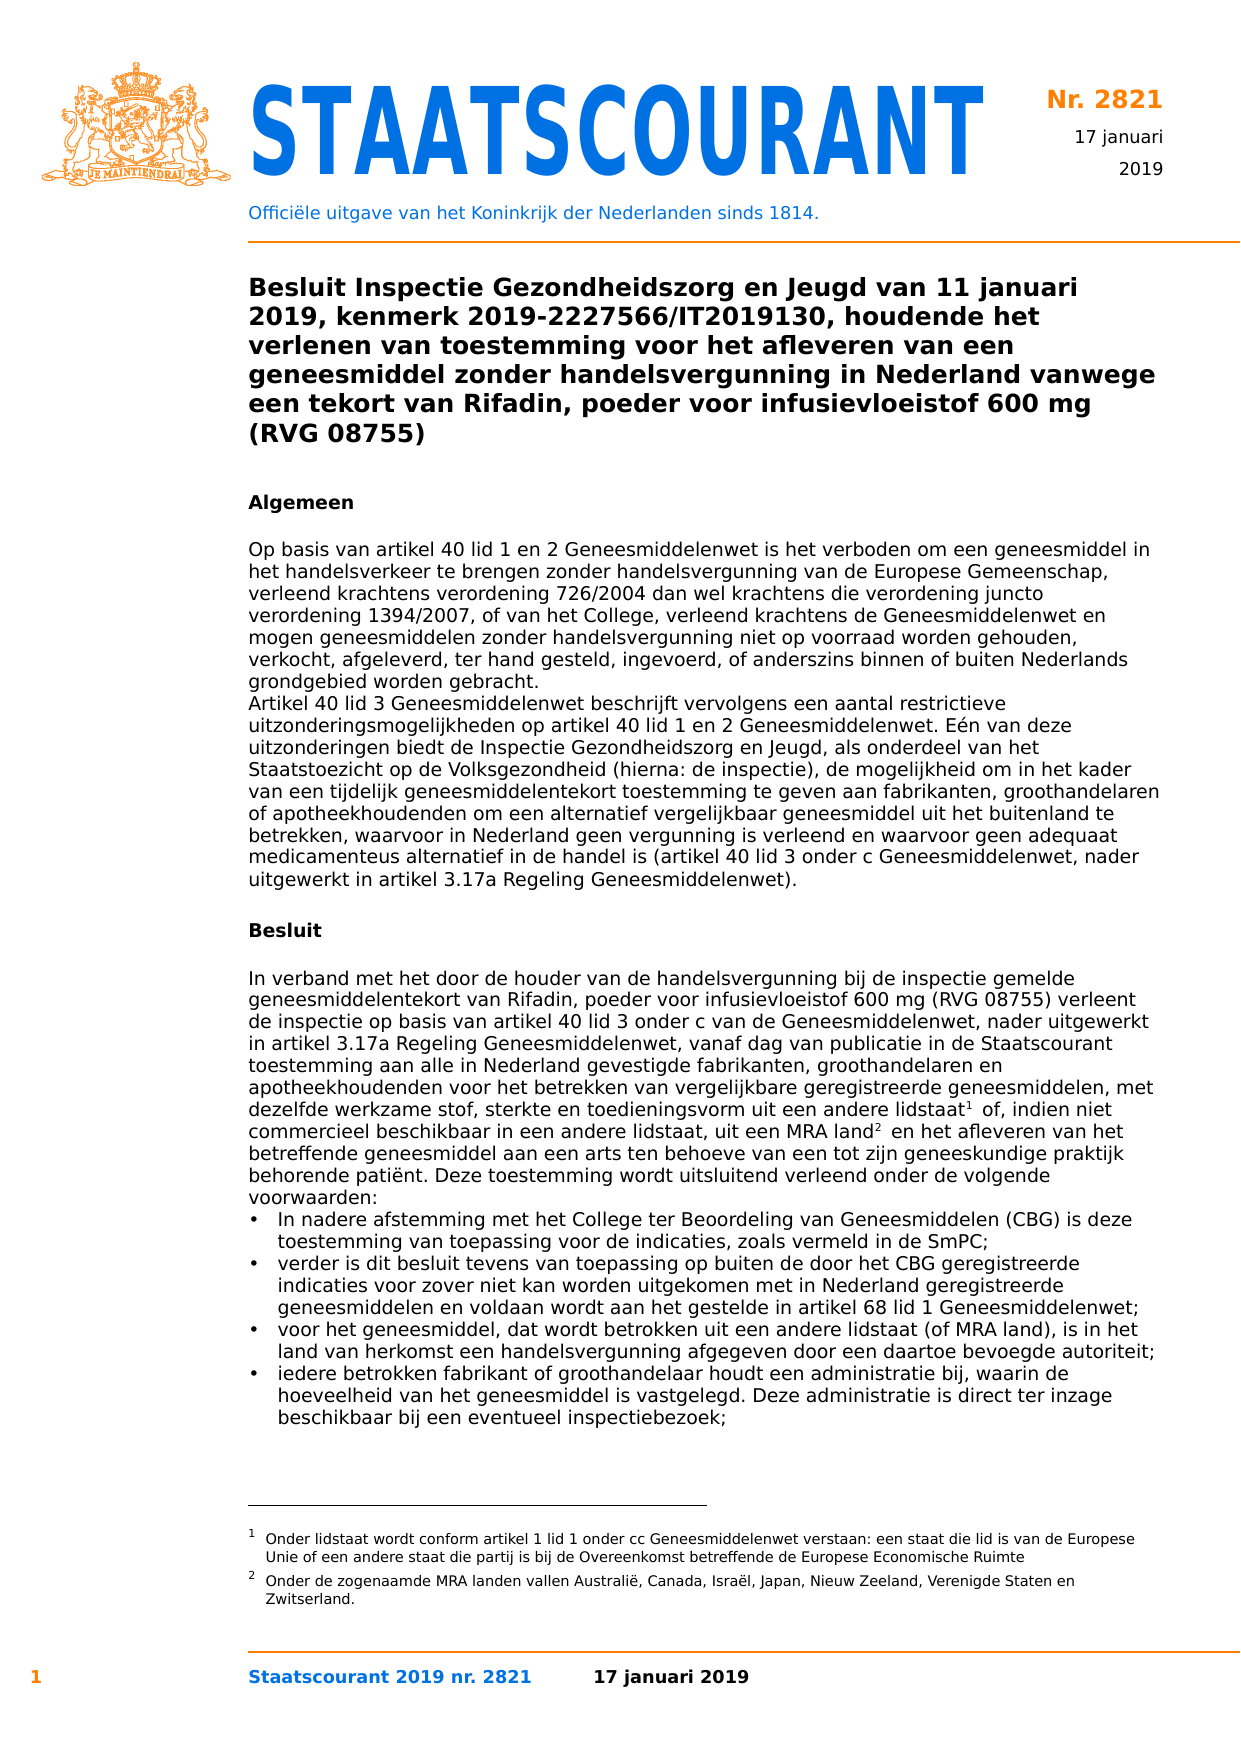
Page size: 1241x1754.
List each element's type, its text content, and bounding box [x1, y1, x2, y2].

table_cell 2019 [998, 153, 1240, 203]
table_header STAATSCOURANT [248, 62, 998, 203]
table_header Nr. 2821 [998, 62, 1240, 121]
table_cell Officiële uitgave van het Koninkrijk der Nederlanden sinds 1814. [248, 203, 1240, 241]
text • voor het geneesmiddel, dat wordt betrokken uit een andere lidstaat (of MRA land), is in het land van herkomst een handelsvergunning afgegeven door een daartoe bevoegde autoriteit; [248, 1319, 1163, 1363]
subtitle Besluit Inspectie Gezondheidszorg en Jeugd van 11 januari 2019, kenmerk 2019-2227566/IT2019130, houdende het verlenen van toestemming voor het afleveren van een geneesmiddel zonder handelsvergunning in Nederland vanwege een tekort van Rifadin, poeder voor infusievloeistof 600 mg (RVG 08755) [248, 273, 1163, 448]
table_cell 17 januari [998, 121, 1240, 153]
subtitle Besluit [248, 920, 1163, 942]
text In verband met het door de houder van de handelsvergunning bij de inspectie gemelde geneesmiddelentekort van Rifadin, poeder voor infusievloeistof 600 mg (RVG 08755) verleent de inspectie op basis van artikel 40 lid 3 onder c van de Geneesmiddelenwet, nader uitgewerkt in artikel 3.17a Regeling Geneesmiddelenwet, vanaf dag van publicatie in de Staatscourant toestemming aan alle in Nederland gevestigde fabrikanten, groothandelaren en apotheekhoudenden voor het betrekken van vergelijkbare geregistreerde geneesmiddelen, met dezelfde werkzame stof, sterkte en toedieningsvorm uit een andere lidstaat of, indien niet commercieel beschikbaar in een andere lidstaat, uit een MRA land en het afleveren van het betreffende geneesmiddel aan een arts ten behoeve van een tot zijn geneeskundige praktijk behorende patiënt. Deze toestemming wordt uitsluitend verleend onder de volgende voorwaarden: [248, 967, 1163, 1209]
text Onder lidstaat wordt conform artikel 1 lid 1 onder cc Geneesmiddelenwet verstaan: een staat die lid is van de Europese Unie of een andere staat die partij is bij de Overeenkomst betreffende de Europese Economische Ruimte [248, 1527, 1163, 1566]
picture [41, 62, 231, 186]
text Artikel 40 lid 3 Geneesmiddelenwet beschrijft vervolgens een aantal restrictieve uitzonderingsmogelijkheden op artikel 40 lid 1 en 2 Geneesmiddelenwet. Eén van deze uitzonderingen biedt de Inspectie Gezondheidszorg en Jeugd, als onderdeel van het Staatstoezicht op de Volksgezondheid (hierna: de inspectie), de mogelijkheid om in het kader van een tijdelijk geneesmiddelentekort toestemming te geven aan fabrikanten, groothandelaren of apotheekhoudenden om een alternatief vergelijkbaar geneesmiddel uit het buitenland te betrekken, waarvoor in Nederland geen vergunning is verleend en waarvoor geen adequaat medicamenteus alternatief in de handel is (artikel 40 lid 3 onder c Geneesmiddelenwet, nader uitgewerkt in artikel 3.17a Regeling Geneesmiddelenwet). [248, 693, 1163, 890]
text Onder de zogenaamde MRA landen vallen Australië, Canada, Israël, Japan, Nieuw Zeeland, Verenigde Staten en Zwitserland. [248, 1569, 1163, 1608]
text Op basis van artikel 40 lid 1 en 2 Geneesmiddelenwet is het verboden om een geneesmiddel in het handelsverkeer te brengen zonder handelsvergunning van de Europese Gemeenschap, verleend krachtens verordening 726/2004 dan wel krachtens die verordening juncto verordening 1394/2007, of van het College, verleend krachtens de Geneesmiddelenwet en mogen geneesmiddelen zonder handelsvergunning niet op voorraad worden gehouden, verkocht, afgeleverd, ter hand gesteld, ingevoerd, of anderszins binnen of buiten Nederlands grondgebied worden gebracht. [248, 539, 1163, 693]
text • verder is dit besluit tevens van toepassing op buiten de door het CBG geregistreerde indicaties voor zover niet kan worden uitgekomen met in Nederland geregistreerde geneesmiddelen en voldaan wordt aan het gestelde in artikel 68 lid 1 Geneesmiddelenwet; [248, 1253, 1163, 1319]
subtitle Algemeen [248, 492, 1163, 514]
table_header [25, 62, 248, 241]
text • iedere betrokken fabrikant of groothandelaar houdt een administratie bij, waarin de hoeveelheid van het geneesmiddel is vastgelegd. Deze administratie is direct ter inzage beschikbaar bij een eventueel inspectiebezoek; [248, 1363, 1163, 1429]
text • In nadere afstemming met het College ter Beoordeling van Geneesmiddelen (CBG) is deze toestemming van toepassing voor de indicaties, zoals vermeld in de SmPC; [248, 1209, 1163, 1253]
